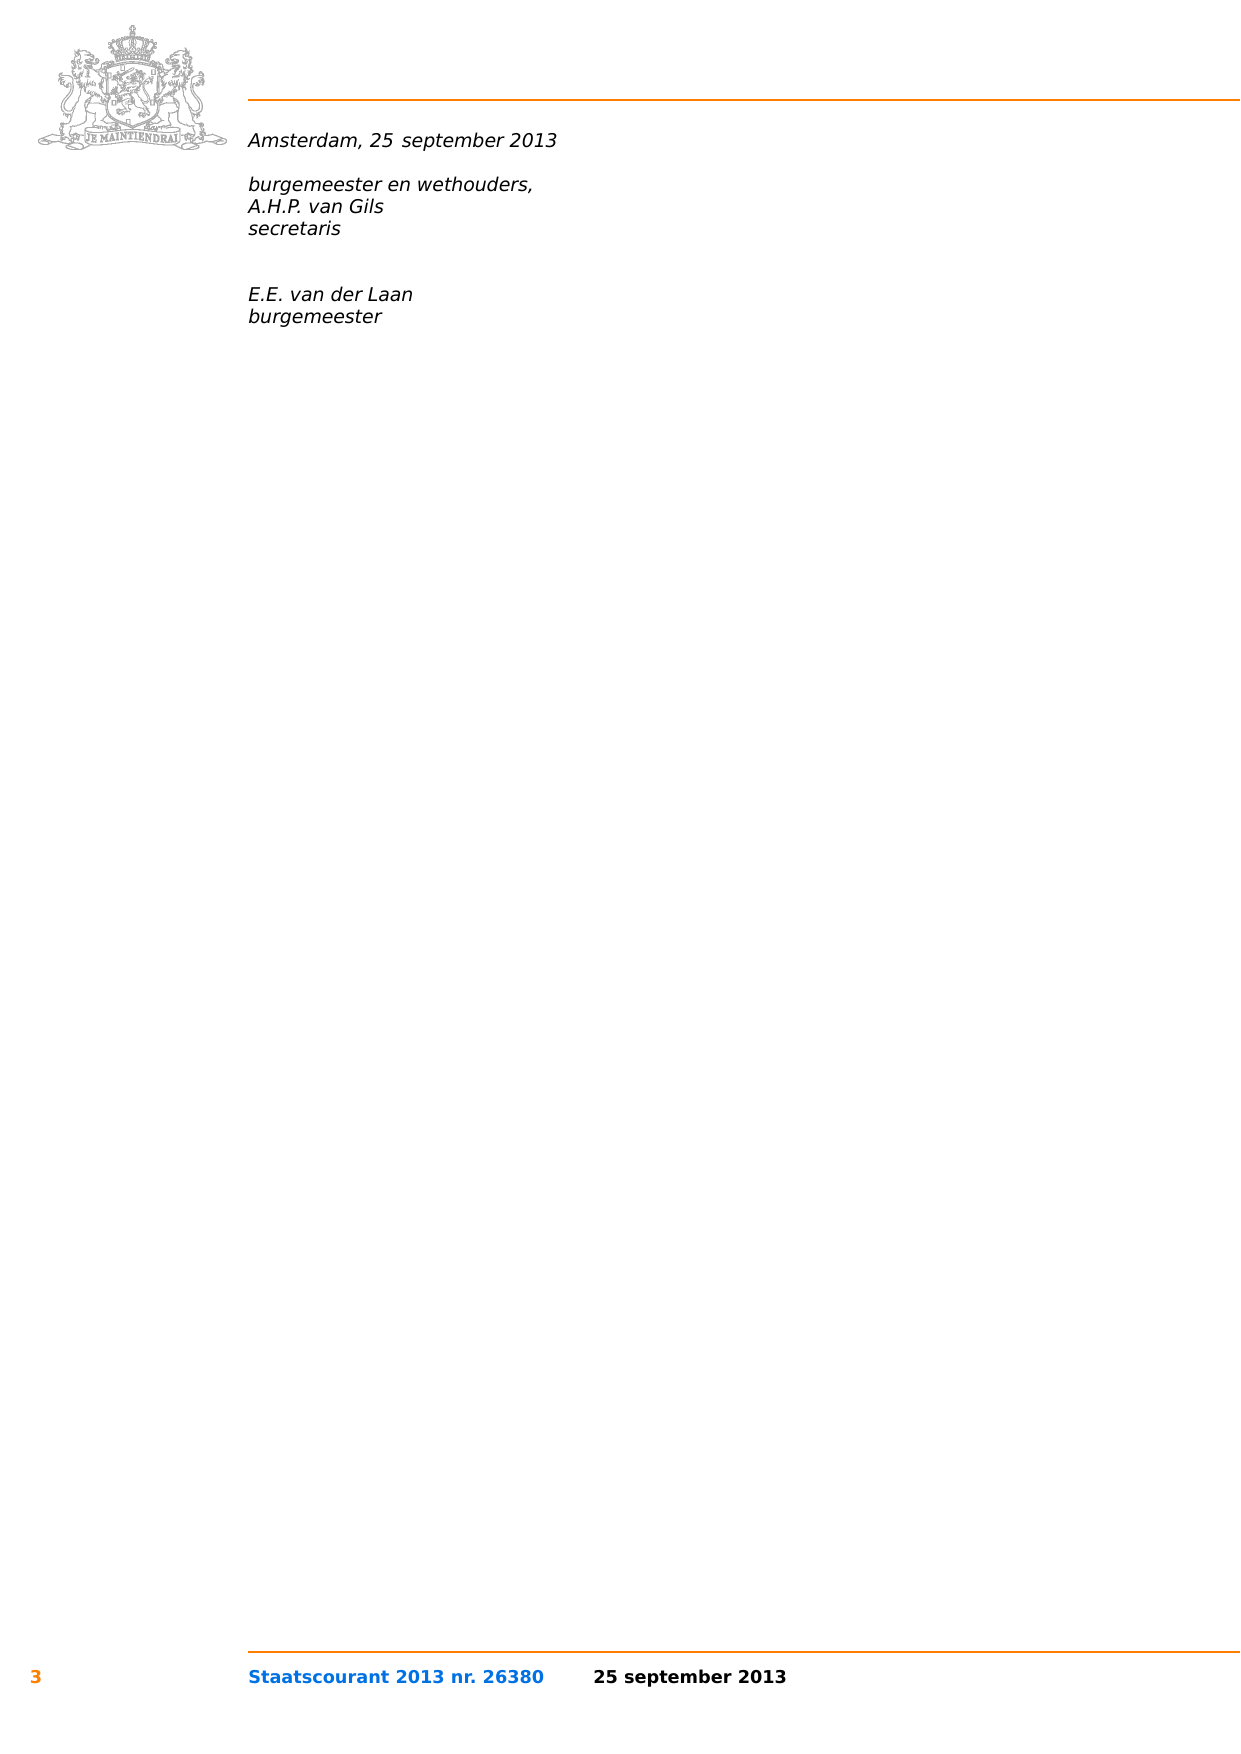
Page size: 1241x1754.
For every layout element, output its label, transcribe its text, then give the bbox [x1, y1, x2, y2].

text burgemeester en wethouders, A.H.P. van Gils secretaris [248, 174, 1163, 240]
text Amsterdam, 25 september 2013 [248, 130, 1163, 152]
picture [38, 25, 227, 150]
text E.E. van der Laan burgemeester [248, 262, 1163, 327]
